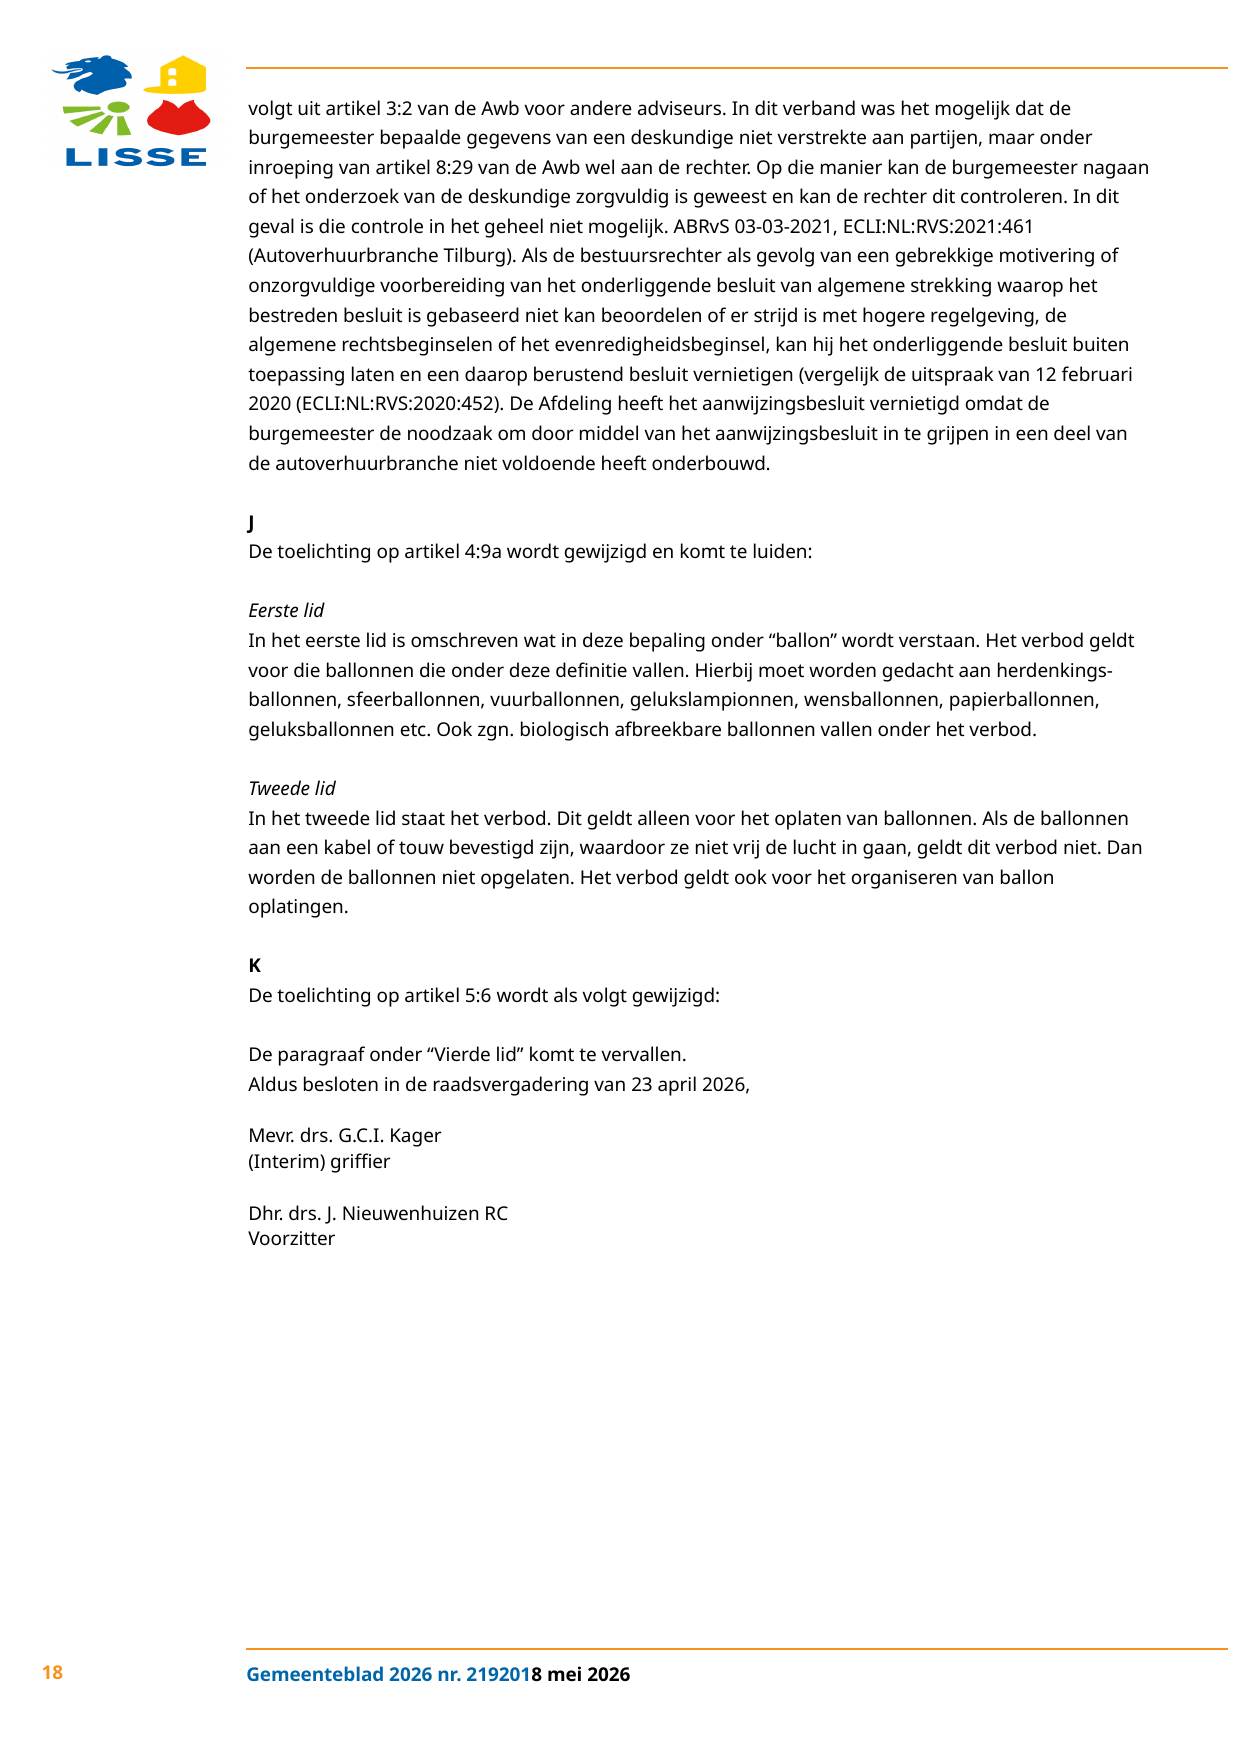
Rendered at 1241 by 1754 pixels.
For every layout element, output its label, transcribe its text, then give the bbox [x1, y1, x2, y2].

text Tweede lid [248, 775, 1152, 801]
text K [248, 953, 1152, 978]
text Dhr. drs. J. Nieuwenhuizen RC [248, 1200, 1152, 1225]
text De toelichting op artikel 4:9a wordt gewijzigd en komt te luiden: [248, 538, 1152, 564]
text J [248, 509, 1152, 535]
picture [41, 47, 231, 172]
text Mevr. drs. G.C.I. Kager [248, 1122, 1152, 1148]
text De toelichting op artikel 5:6 wordt als volgt gewijzigd: [248, 982, 1152, 1008]
text In het tweede lid staat het verbod. Dit geldt alleen voor het oplaten van ballonnen. Als de ballonnen aan een kabel of touw bevestigd zijn, waardoor ze niet vrij de lucht in gaan, geldt dit verbod niet. Dan worden de ballonnen niet opgelaten. Het verbod geldt ook voor het organiseren van ballon oplatingen. [248, 805, 1152, 919]
text De paragraaf onder “Vierde lid” komt te vervallen. [248, 1041, 1152, 1067]
text volgt uit artikel 3:2 van de Awb voor andere adviseurs. In dit verband was het mogelijk dat de burgemeester bepaalde gegevens van een deskundige niet verstrekte aan partijen, maar onder inroeping van artikel 8:29 van de Awb wel aan de rechter. Op die manier kan de burgemeester nagaan of het onderzoek van de deskundige zorgvuldig is geweest en kan de rechter dit controleren. In dit geval is die controle in het geheel niet mogelijk. ABRvS 03-03-2021, ECLI:NL:RVS:2021:461 (Autoverhuurbranche Tilburg). Als de bestuursrechter als gevolg van een gebrekkige motivering of onzorgvuldige voorbereiding van het onderliggende besluit van algemene strekking waarop het bestreden besluit is gebaseerd niet kan beoordelen of er strijd is met hogere regelgeving, de algemene rechtsbeginselen of het evenredigheidsbeginsel, kan hij het onderliggende besluit buiten toepassing laten en een daarop berustend besluit vernietigen (vergelijk de uitspraak van 12 februari 2020 (ECLI:NL:RVS:2020:452). De Afdeling heeft het aanwijzingsbesluit vernietigd omdat de burgemeester de noodzaak om door middel van het aanwijzingsbesluit in te grijpen in een deel van de autoverhuurbranche niet voldoende heeft onderbouwd. [248, 95, 1152, 476]
text Aldus besloten in de raadsvergadering van 23 april 2026, [248, 1071, 1152, 1097]
text Eerste lid [248, 598, 1152, 623]
text In het eerste lid is omschreven wat in deze bepaling onder “ballon” wordt verstaan. Het verbod geldt voor die ballonnen die onder deze definitie vallen. Hierbij moet worden gedacht aan herdenkings- ballonnen, sfeerballonnen, vuurballonnen, gelukslampionnen, wensballonnen, papierballonnen, geluksballonnen etc. Ook zgn. biologisch afbreekbare ballonnen vallen onder het verbod. [248, 627, 1152, 742]
text (Interim) griffier [248, 1148, 1152, 1174]
text Voorzitter [248, 1225, 1152, 1251]
